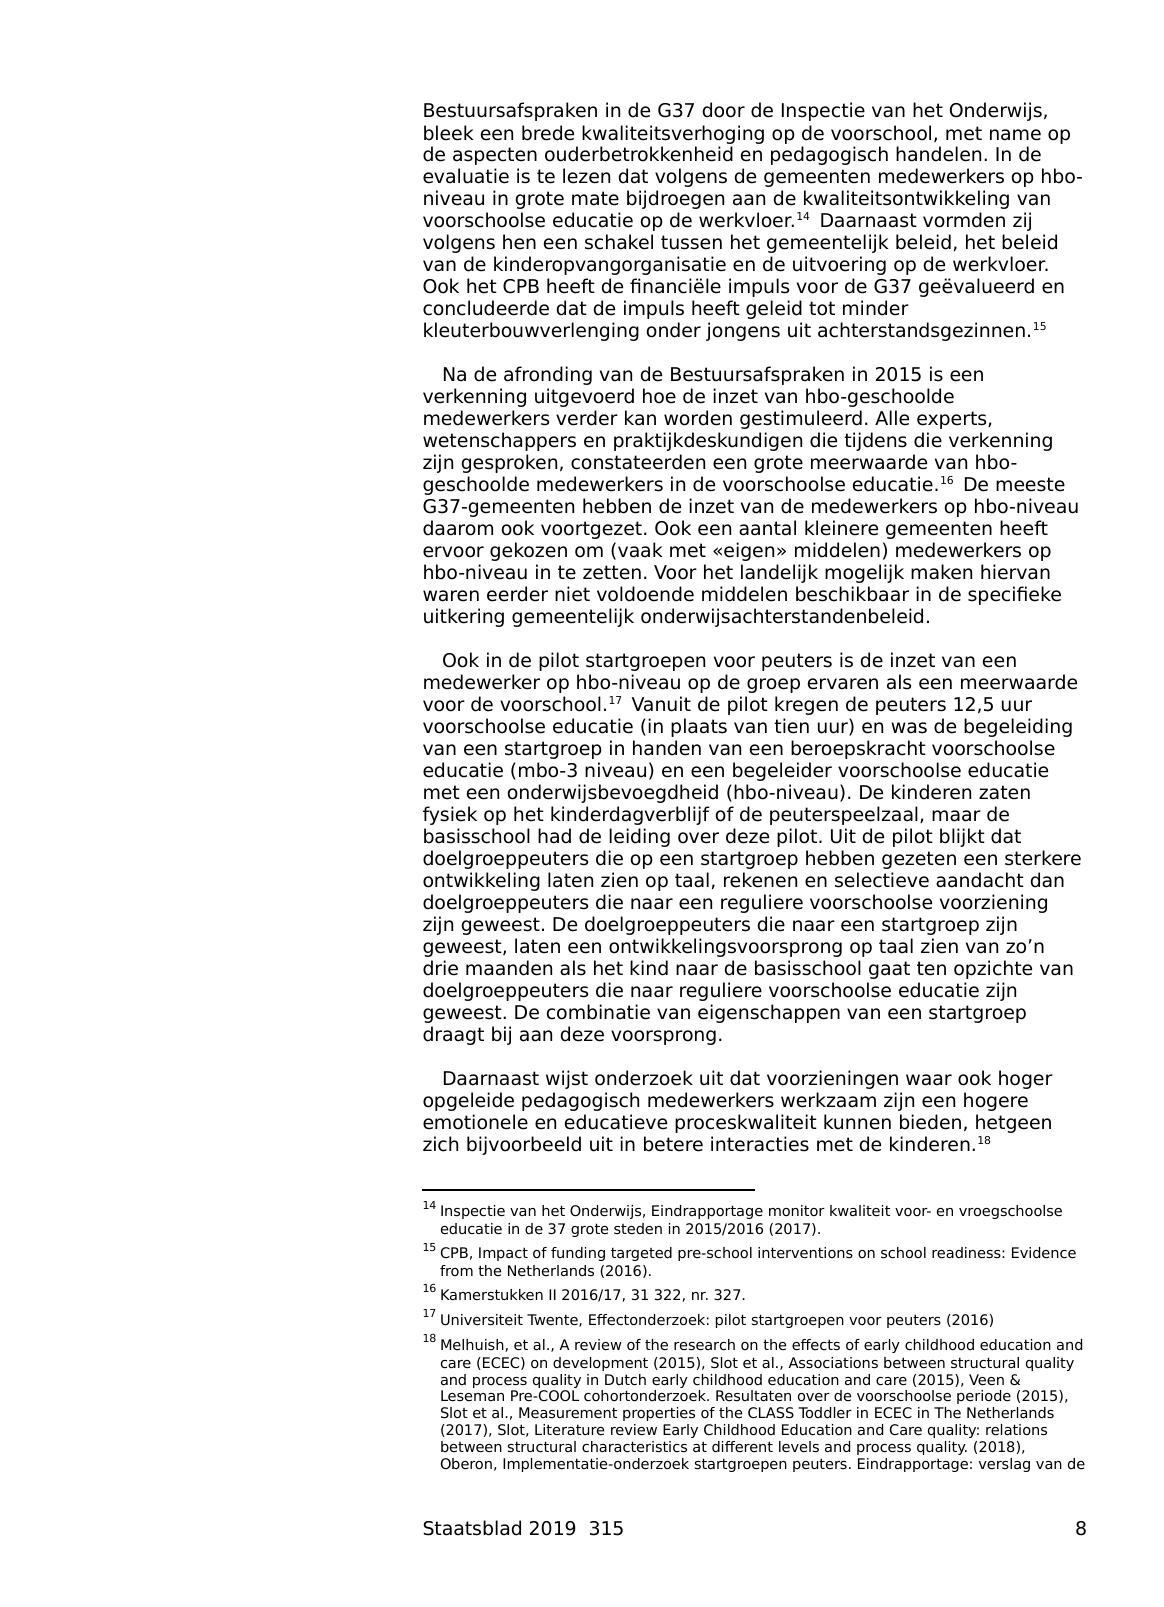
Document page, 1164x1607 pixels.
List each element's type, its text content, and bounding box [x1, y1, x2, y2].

text CPB, Impact of funding targeted pre-school interventions on school readiness: Evidence from the Netherlands (2016). [422, 1241, 1087, 1280]
text Melhuish, et al., A review of the research on the effects of early childhood education and care (ECEC) on development (2015), Slot et al., Associations between structural quality and process quality in Dutch early childhood education and care (2015), Veen & Leseman Pre-COOL cohortonderzoek. Resultaten over de voorschoolse periode (2015), Slot et al., Measurement properties of the CLASS Toddler in ECEC in The Netherlands (2017), Slot, Literature review Early Childhood Education and Care quality: relations between structural characteristics at different levels and process quality. (2018), Oberon, Implementatie-onderzoek startgroepen peuters. Eindrapportage: verslag van de [422, 1333, 1087, 1473]
text Na de afronding van de Bestuursafspraken in 2015 is een verkenning uitgevoerd hoe de inzet van hbo-geschoolde medewerkers verder kan worden gestimuleerd. Alle experts, wetenschappers en praktijkdeskundigen die tijdens die verkenning zijn gesproken, constateerden een grote meerwaarde van hbo-geschoolde medewerkers in de voorschoolse educatie. De meeste G37-gemeenten hebben de inzet van de medewerkers op hbo-niveau daarom ook voortgezet. Ook een aantal kleinere gemeenten heeft ervoor gekozen om (vaak met «eigen» middelen) medewerkers op hbo-niveau in te zetten. Voor het landelijk mogelijk maken hiervan waren eerder niet voldoende middelen beschikbaar in de specifieke uitkering gemeentelijk onderwijsachterstandenbeleid. [422, 364, 1087, 628]
text Ook in de pilot startgroepen voor peuters is de inzet van een medewerker op hbo-niveau op de groep ervaren als een meerwaarde voor de voorschool. Vanuit de pilot kregen de peuters 12,5 uur voorschoolse educatie (in plaats van tien uur) en was de begeleiding van een startgroep in handen van een beroepskracht voorschoolse educatie (mbo-3 niveau) en een begeleider voorschoolse educatie met een onderwijsbevoegdheid (hbo-niveau). De kinderen zaten fysiek op het kinderdagverblijf of de peuterspeelzaal, maar de basisschool had de leiding over deze pilot. Uit de pilot blijkt dat doelgroeppeuters die op een startgroep hebben gezeten een sterkere ontwikkeling laten zien op taal, rekenen en selectieve aandacht dan doelgroeppeuters die naar een reguliere voorschoolse voorziening zijn geweest. De doelgroeppeuters die naar een startgroep zijn geweest, laten een ontwikkelingsvoorsprong op taal zien van zo’n drie maanden als het kind naar de basisschool gaat ten opzichte van doelgroeppeuters die naar reguliere voorschoolse educatie zijn geweest. De combinatie van eigenschappen van een startgroep draagt bij aan deze voorsprong. [422, 650, 1087, 1046]
text Daarnaast wijst onderzoek uit dat voorzieningen waar ook hoger opgeleide pedagogisch medewerkers werkzaam zijn een hogere emotionele en educatieve proceskwaliteit kunnen bieden, hetgeen zich bijvoorbeeld uit in betere interacties met de kinderen. [422, 1068, 1087, 1156]
text Universiteit Twente, Effectonderzoek: pilot startgroepen voor peuters (2016) [422, 1308, 1087, 1330]
text Kamerstukken II 2016/17, 31 322, nr. 327. [422, 1283, 1087, 1305]
text Bestuursafspraken in de G37 door de Inspectie van het Onderwijs, bleek een brede kwaliteitsverhoging op de voorschool, met name op de aspecten ouderbetrokkenheid en pedagogisch handelen. In de evaluatie is te lezen dat volgens de gemeenten medewerkers op hbo-niveau in grote mate bijdroegen aan de kwaliteitsontwikkeling van voorschoolse educatie op de werkvloer. Daarnaast vormden zij volgens hen een schakel tussen het gemeentelijk beleid, het beleid van de kinderopvangorganisatie en de uitvoering op de werkvloer. Ook het CPB heeft de financiële impuls voor de G37 geëvalueerd en concludeerde dat de impuls heeft geleid tot minder kleuterbouwverlenging onder jongens uit achterstandsgezinnen. [422, 100, 1087, 342]
text Inspectie van het Onderwijs, Eindrapportage monitor kwaliteit voor- en vroegschoolse educatie in de 37 grote steden in 2015/2016 (2017). [422, 1199, 1087, 1238]
